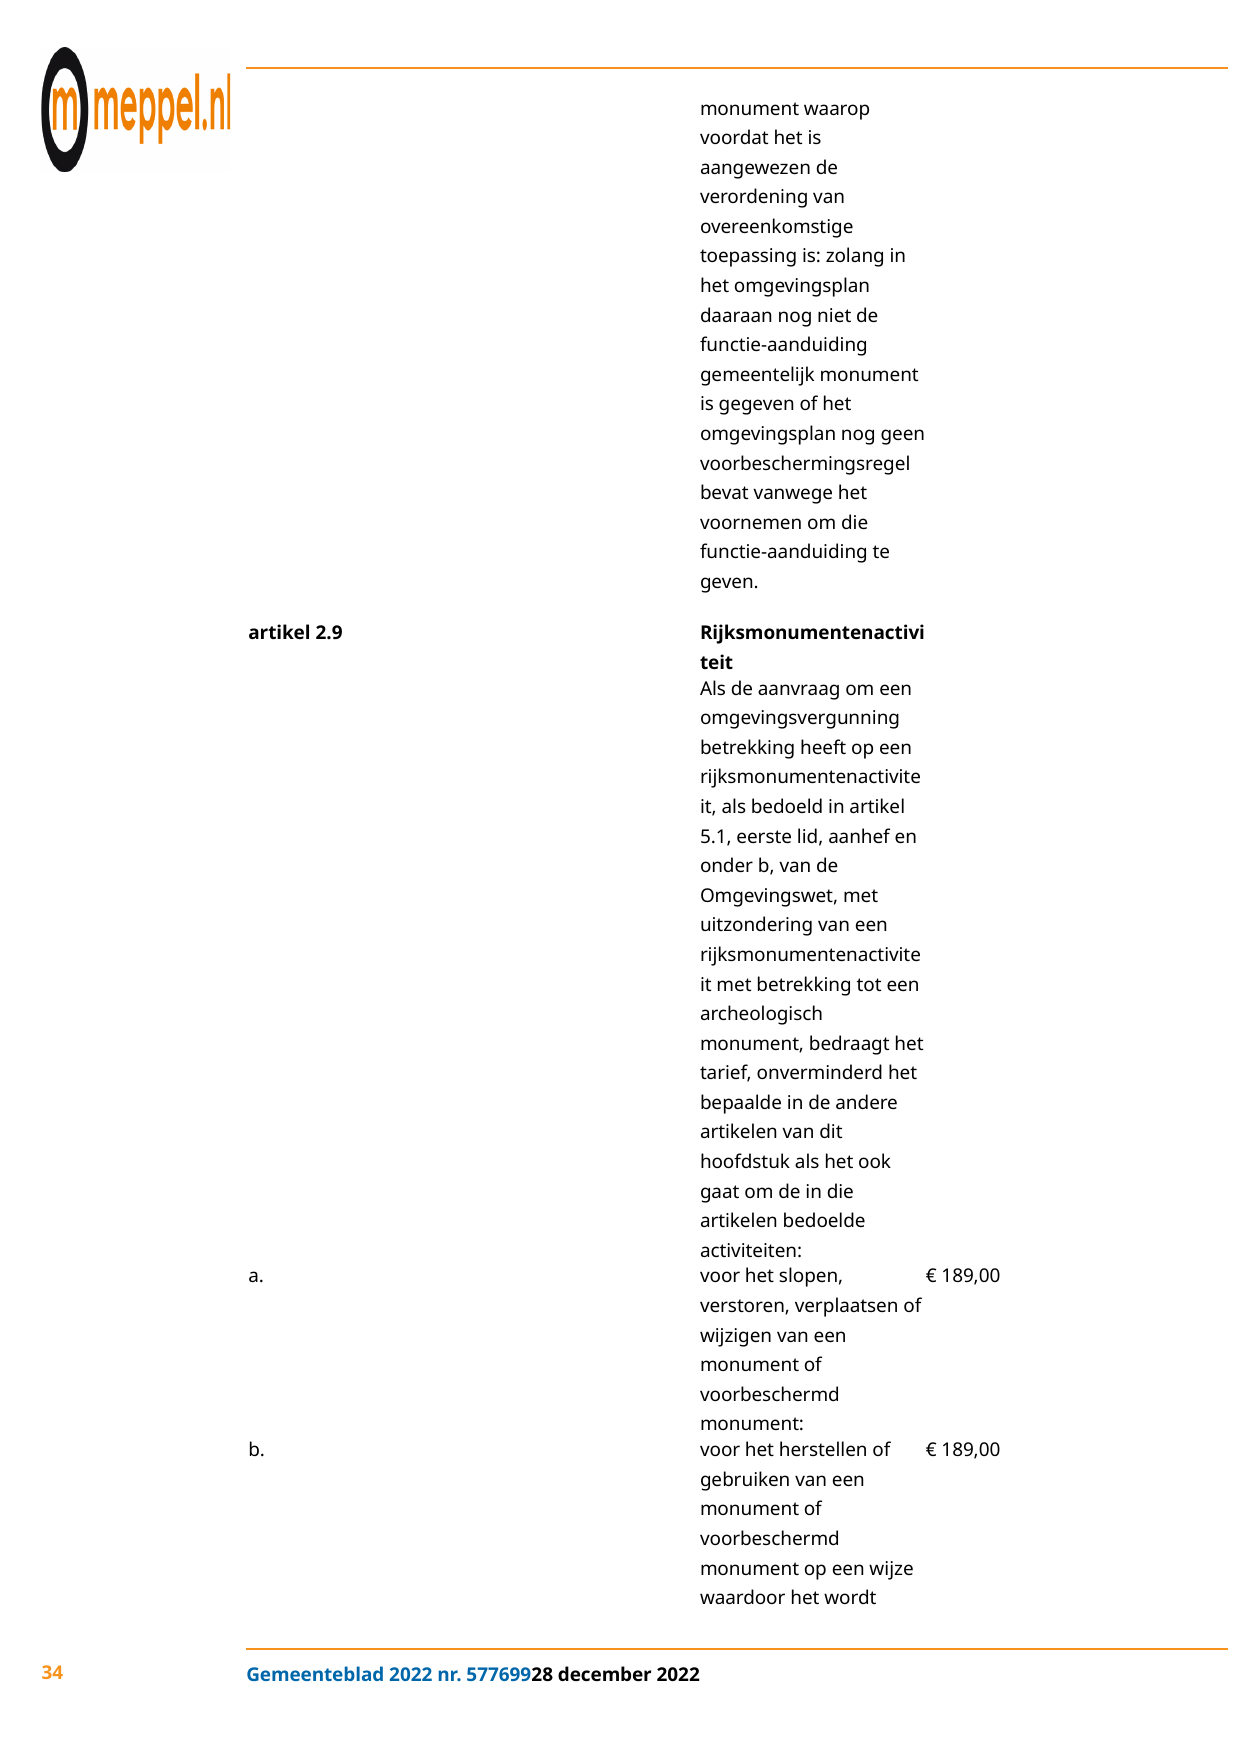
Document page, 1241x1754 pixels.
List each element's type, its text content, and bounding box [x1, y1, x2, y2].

table_cell Als de aanvraag om een omgevingsvergunning betrekking heeft op een rijksmonumentenactiviteit, als bedoeld in artikel 5.1, eerste lid, aanhef en onder b, van de Omgevingswet, met uitzondering van een rijksmonumentenactiviteit met betrekking tot een archeologisch monument, bedraagt het tarief, onverminderd het bepaalde in de andere artikelen van dit hoofdstuk als het ook gaat om de in die artikelen bedoelde activiteiten: [700, 675, 926, 1263]
table_cell € 189,00 [926, 1263, 1152, 1436]
table_cell [474, 594, 700, 619]
table_cell b. [248, 1436, 474, 1610]
table_cell [248, 594, 474, 619]
table_cell [926, 594, 1152, 619]
picture [41, 47, 231, 172]
table_cell [700, 594, 926, 619]
table_cell [474, 1263, 700, 1436]
table_cell € 189,00 [926, 1436, 1152, 1610]
table_cell [474, 620, 700, 675]
table_cell Rijksmonumentenactiviteit [700, 620, 926, 675]
table_cell [248, 95, 474, 594]
table_cell [926, 675, 1152, 1263]
table_cell voor het slopen, verstoren, verplaatsen of wijzigen van een monument of voorbeschermd monument: [700, 1263, 926, 1436]
table_cell monument waarop voordat het is aangewezen de verordening van overeenkomstige toepassing is: zolang in het omgevingsplan daaraan nog niet de functie-aanduiding gemeentelijk monument is gegeven of het omgevingsplan nog geen voorbeschermingsregel bevat vanwege het voornemen om die functie-aanduiding te geven. [700, 95, 926, 594]
table_cell artikel 2.9 [248, 620, 474, 675]
table_cell voor het herstellen of gebruiken van een monument of voorbeschermd monument op een wijze waardoor het wordt [700, 1436, 926, 1610]
table_cell [248, 675, 474, 1263]
table_cell [474, 675, 700, 1263]
table_cell - [474, 95, 700, 594]
table_cell [926, 95, 1152, 594]
table_cell [926, 620, 1152, 675]
table_cell [474, 1436, 700, 1610]
table_cell a. [248, 1263, 474, 1436]
